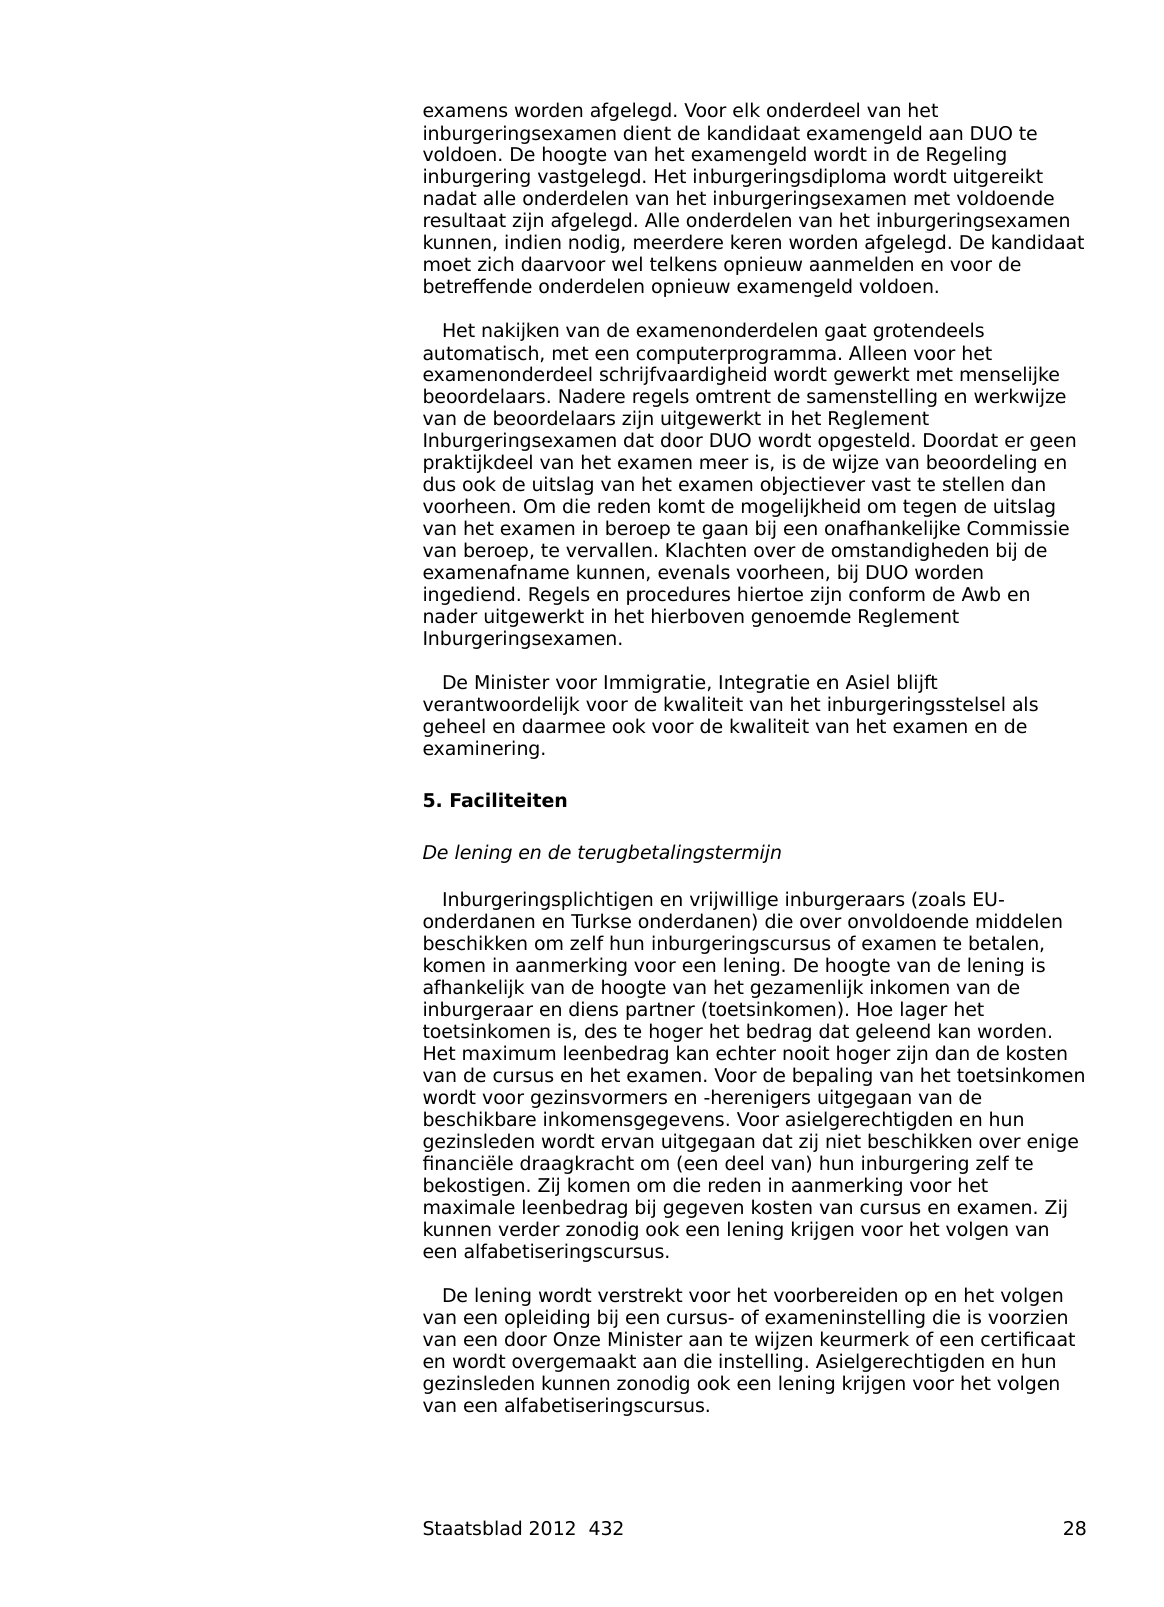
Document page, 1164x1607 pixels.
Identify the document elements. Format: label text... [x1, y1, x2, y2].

subtitle De lening en de terugbetalingstermijn [422, 842, 1087, 864]
text examens worden afgelegd. Voor elk onderdeel van het inburgeringsexamen dient de kandidaat examengeld aan DUO te voldoen. De hoogte van het examengeld wordt in de Regeling inburgering vastgelegd. Het inburgeringsdiploma wordt uitgereikt nadat alle onderdelen van het inburgeringsexamen met voldoende resultaat zijn afgelegd. Alle onderdelen van het inburgeringsexamen kunnen, indien nodig, meerdere keren worden afgelegd. De kandidaat moet zich daarvoor wel telkens opnieuw aanmelden en voor de betreffende onderdelen opnieuw examengeld voldoen. [422, 100, 1087, 298]
subtitle 5. Faciliteiten [422, 790, 1087, 812]
text De lening wordt verstrekt voor het voorbereiden op en het volgen van een opleiding bij een cursus- of exameninstelling die is voorzien van een door Onze Minister aan te wijzen keurmerk of een certificaat en wordt overgemaakt aan die instelling. Asielgerechtigden en hun gezinsleden kunnen zonodig ook een lening krijgen voor het volgen van een alfabetiseringscursus. [422, 1285, 1087, 1417]
text Inburgeringsplichtigen en vrijwillige inburgeraars (zoals EU-onderdanen en Turkse onderdanen) die over onvoldoende middelen beschikken om zelf hun inburgeringscursus of examen te betalen, komen in aanmerking voor een lening. De hoogte van de lening is afhankelijk van de hoogte van het gezamenlijk inkomen van de inburgeraar en diens partner (toetsinkomen). Hoe lager het toetsinkomen is, des te hoger het bedrag dat geleend kan worden. Het maximum leenbedrag kan echter nooit hoger zijn dan de kosten van de cursus en het examen. Voor de bepaling van het toetsinkomen wordt voor gezinsvormers en -herenigers uitgegaan van de beschikbare inkomensgegevens. Voor asielgerechtigden en hun gezinsleden wordt ervan uitgegaan dat zij niet beschikken over enige financiële draagkracht om (een deel van) hun inburgering zelf te bekostigen. Zij komen om die reden in aanmerking voor het maximale leenbedrag bij gegeven kosten van cursus en examen. Zij kunnen verder zonodig ook een lening krijgen voor het volgen van een alfabetiseringscursus. [422, 889, 1087, 1263]
text De Minister voor Immigratie, Integratie en Asiel blijft verantwoordelijk voor de kwaliteit van het inburgeringsstelsel als geheel en daarmee ook voor de kwaliteit van het examen en de examinering. [422, 672, 1087, 760]
text Het nakijken van de examenonderdelen gaat grotendeels automatisch, met een computerprogramma. Alleen voor het examenonderdeel schrijfvaardigheid wordt gewerkt met menselijke beoordelaars. Nadere regels omtrent de samenstelling en werkwijze van de beoordelaars zijn uitgewerkt in het Reglement Inburgeringsexamen dat door DUO wordt opgesteld. Doordat er geen praktijkdeel van het examen meer is, is de wijze van beoordeling en dus ook de uitslag van het examen objectiever vast te stellen dan voorheen. Om die reden komt de mogelijkheid om tegen de uitslag van het examen in beroep te gaan bij een onafhankelijke Commissie van beroep, te vervallen. Klachten over de omstandigheden bij de examenafname kunnen, evenals voorheen, bij DUO worden ingediend. Regels en procedures hiertoe zijn conform de Awb en nader uitgewerkt in het hierboven genoemde Reglement Inburgeringsexamen. [422, 320, 1087, 650]
